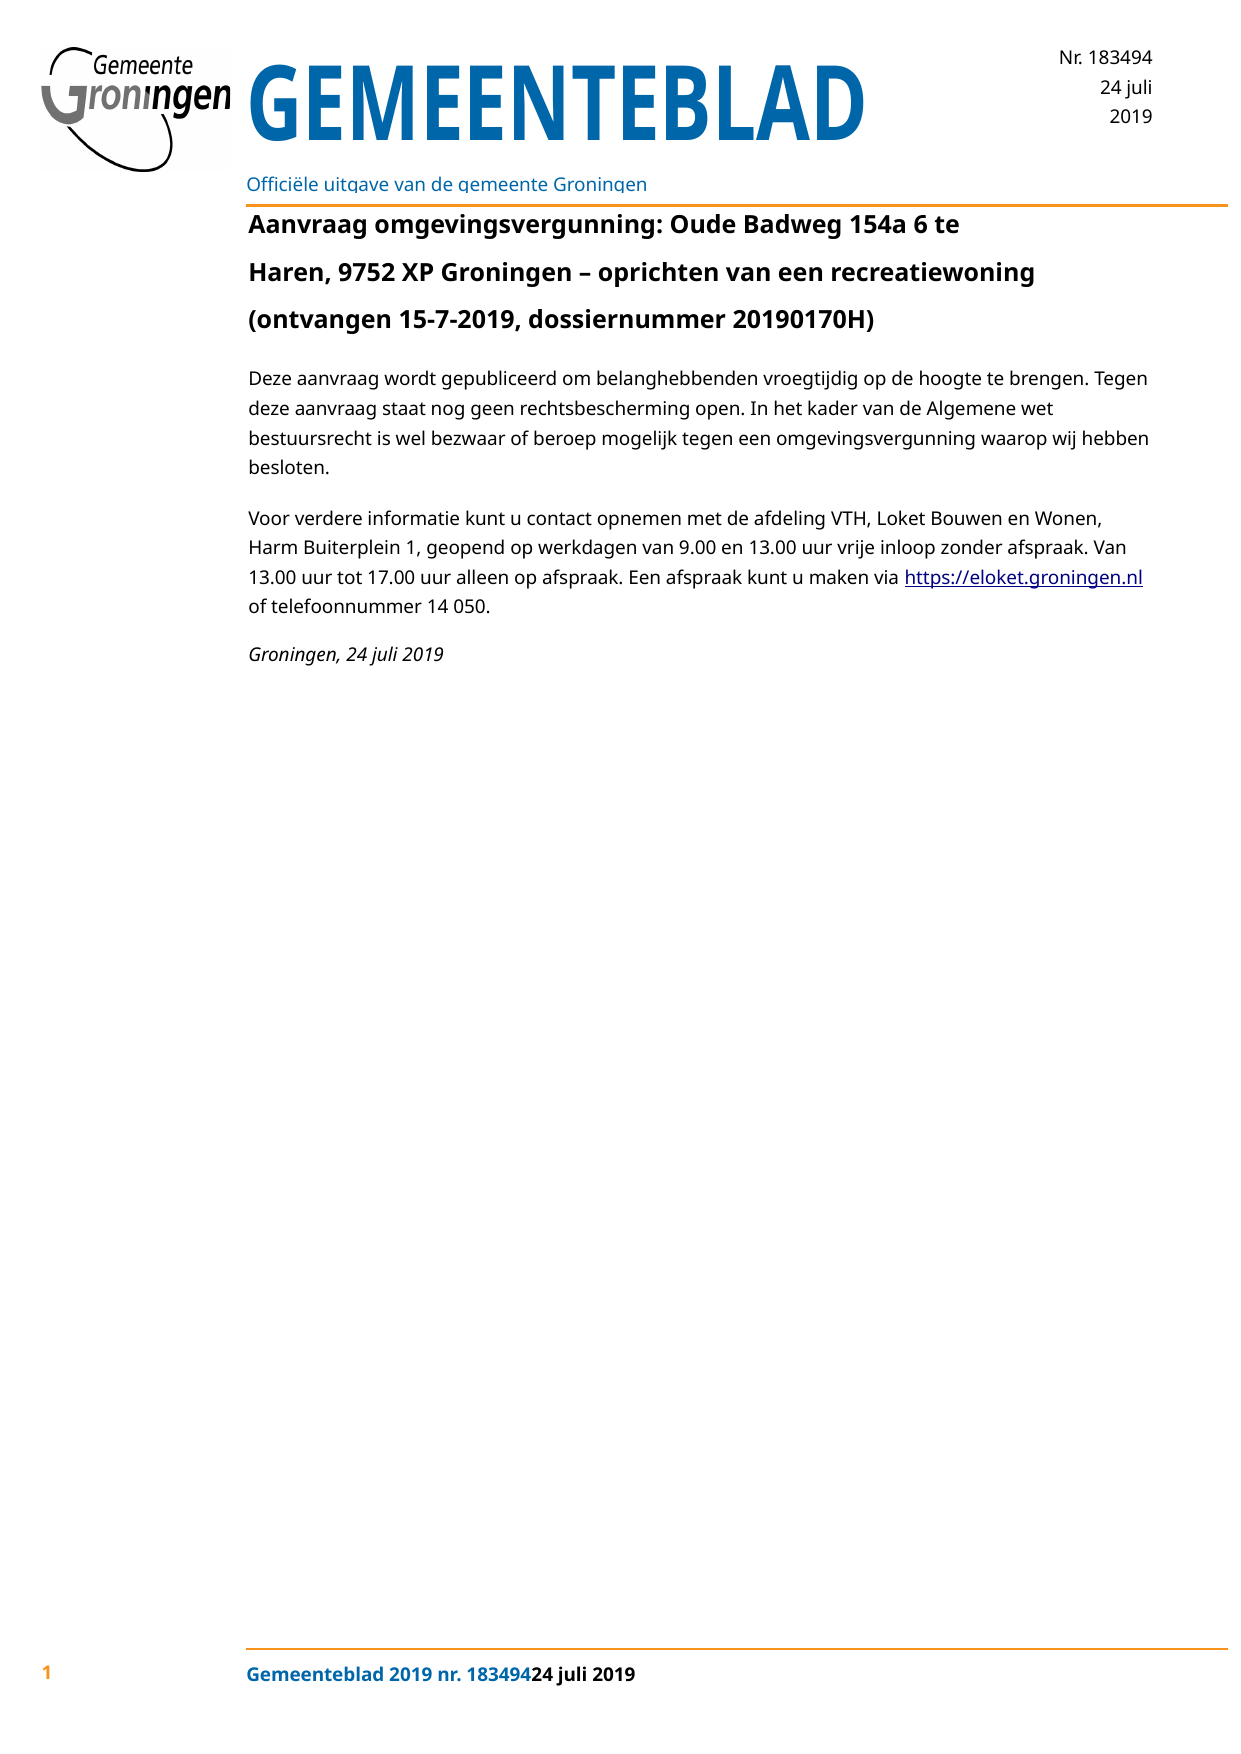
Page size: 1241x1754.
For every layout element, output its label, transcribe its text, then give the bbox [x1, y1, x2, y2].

picture [41, 47, 231, 172]
text Voor verdere informatie kunt u contact opnemen met de afdeling VTH, Loket Bouwen en Wonen, Harm Buiterplein 1, geopend op werkdagen van 9.00 en 13.00 uur vrije inloop zonder afspraak. Van 13.00 uur tot 17.00 uur alleen op afspraak. Een afspraak kunt u maken via https://eloket.groningen.nl of telefoonnummer 14 050. [248, 505, 1152, 619]
text Deze aanvraag wordt gepubliceerd om belanghebbenden vroegtijdig op de hoogte te brengen. Tegen deze aanvraag staat nog geen rechtsbescherming open. In het kader van de Algemene wet bestuursrecht is wel bezwaar of beroep mogelijk tegen een omgevingsvergunning waarop wij hebben besloten. [248, 366, 1152, 480]
text Groningen, 24 juli 2019 [248, 641, 1152, 667]
text Aanvraag omgevingsvergunning: Oude Badweg 154a 6 te Haren, 9752 XP Groningen – oprichten van een recreatiewoning (ontvangen 15-7-2019, dossiernummer 20190170H) [248, 207, 1152, 336]
